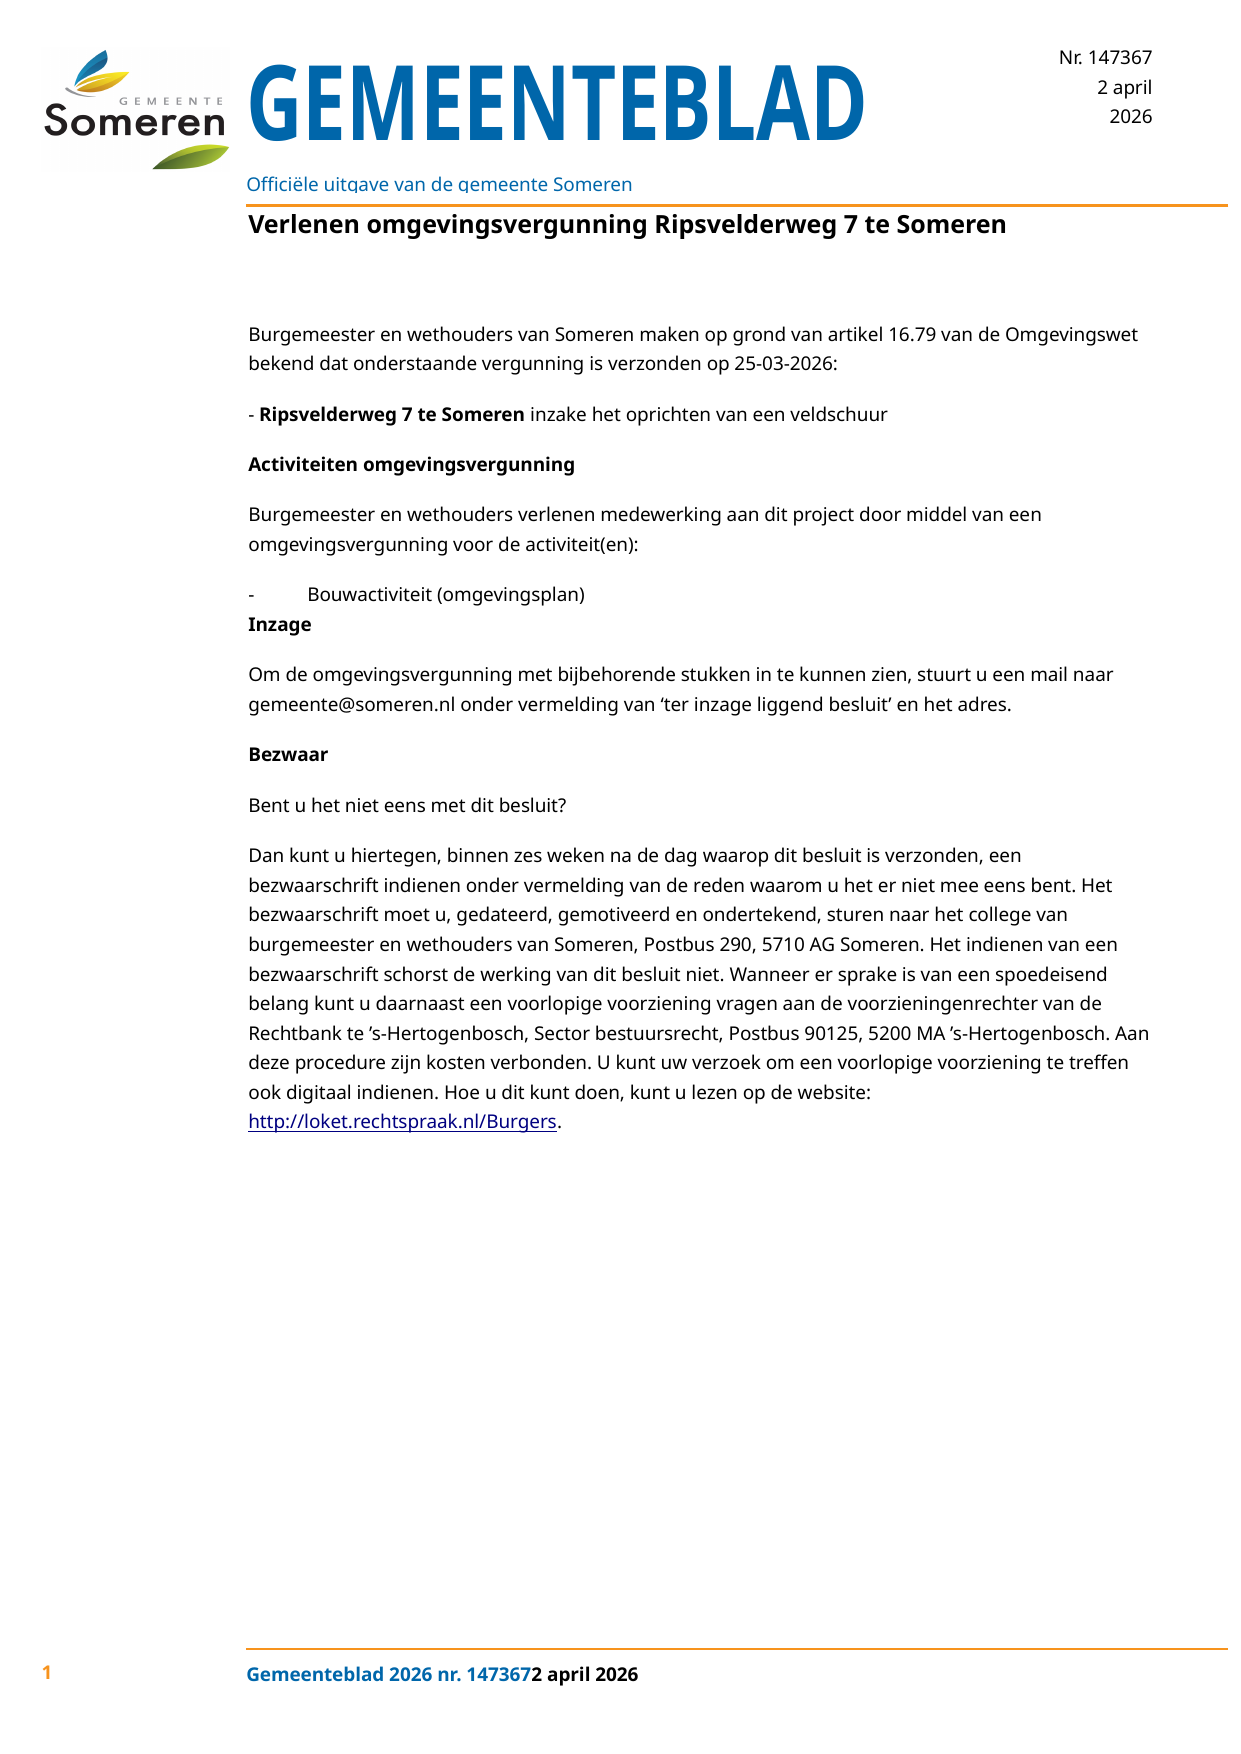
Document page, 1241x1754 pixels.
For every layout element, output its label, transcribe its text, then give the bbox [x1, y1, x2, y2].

text Bent u het niet eens met dit besluit? [248, 792, 1152, 818]
text Bezwaar [248, 742, 1152, 767]
text Om de omgevingsvergunning met bijbehorende stukken in te kunnen zien, stuurt u een mail naar gemeente@someren.nl onder vermelding van ‘ter inzage liggend besluit’ en het adres. [248, 662, 1152, 717]
text Dan kunt u hiertegen, binnen zes weken na de dag waarop dit besluit is verzonden, een bezwaarschrift indienen onder vermelding van de reden waarom u het er niet mee eens bent. Het bezwaarschrift moet u, gedateerd, gemotiveerd en ondertekend, sturen naar het college van burgemeester en wethouders van Someren, Postbus 290, 5710 AG Someren. Het indienen van een bezwaarschrift schorst de werking van dit besluit niet. Wanneer er sprake is van een spoedeisend belang kunt u daarnaast een voorlopige voorziening vragen aan de voorzieningenrechter van de Rechtbank te ’s-Hertogenbosch, Sector bestuursrecht, Postbus 90125, 5200 MA ’s-Hertogenbosch. Aan deze procedure zijn kosten verbonden. U kunt uw verzoek om een voorlopige voorziening te treffen ook digitaal indienen. Hoe u dit kunt doen, kunt u lezen op de website: http://loket.rechtspraak.nl/Burgers. [248, 842, 1152, 1134]
text Inzage [248, 611, 1152, 637]
text Verlenen omgevingsvergunning Ripsvelderweg 7 te Someren [248, 207, 1152, 241]
picture [41, 47, 231, 172]
text Burgemeester en wethouders verlenen medewerking aan dit project door middel van een omgevingsvergunning voor de activiteit(en): [248, 502, 1152, 557]
list Bouwactiviteit (omgevingsplan) [248, 582, 1152, 607]
text Burgemeester en wethouders van Someren maken op grond van artikel 16.79 van de Omgevingswet bekend dat onderstaande vergunning is verzonden op 25-03-2026: [248, 321, 1152, 376]
text - Ripsvelderweg 7 te Someren inzake het oprichten van een veldschuur [248, 401, 1152, 426]
text Activiteiten omgevingsvergunning [248, 451, 1152, 477]
